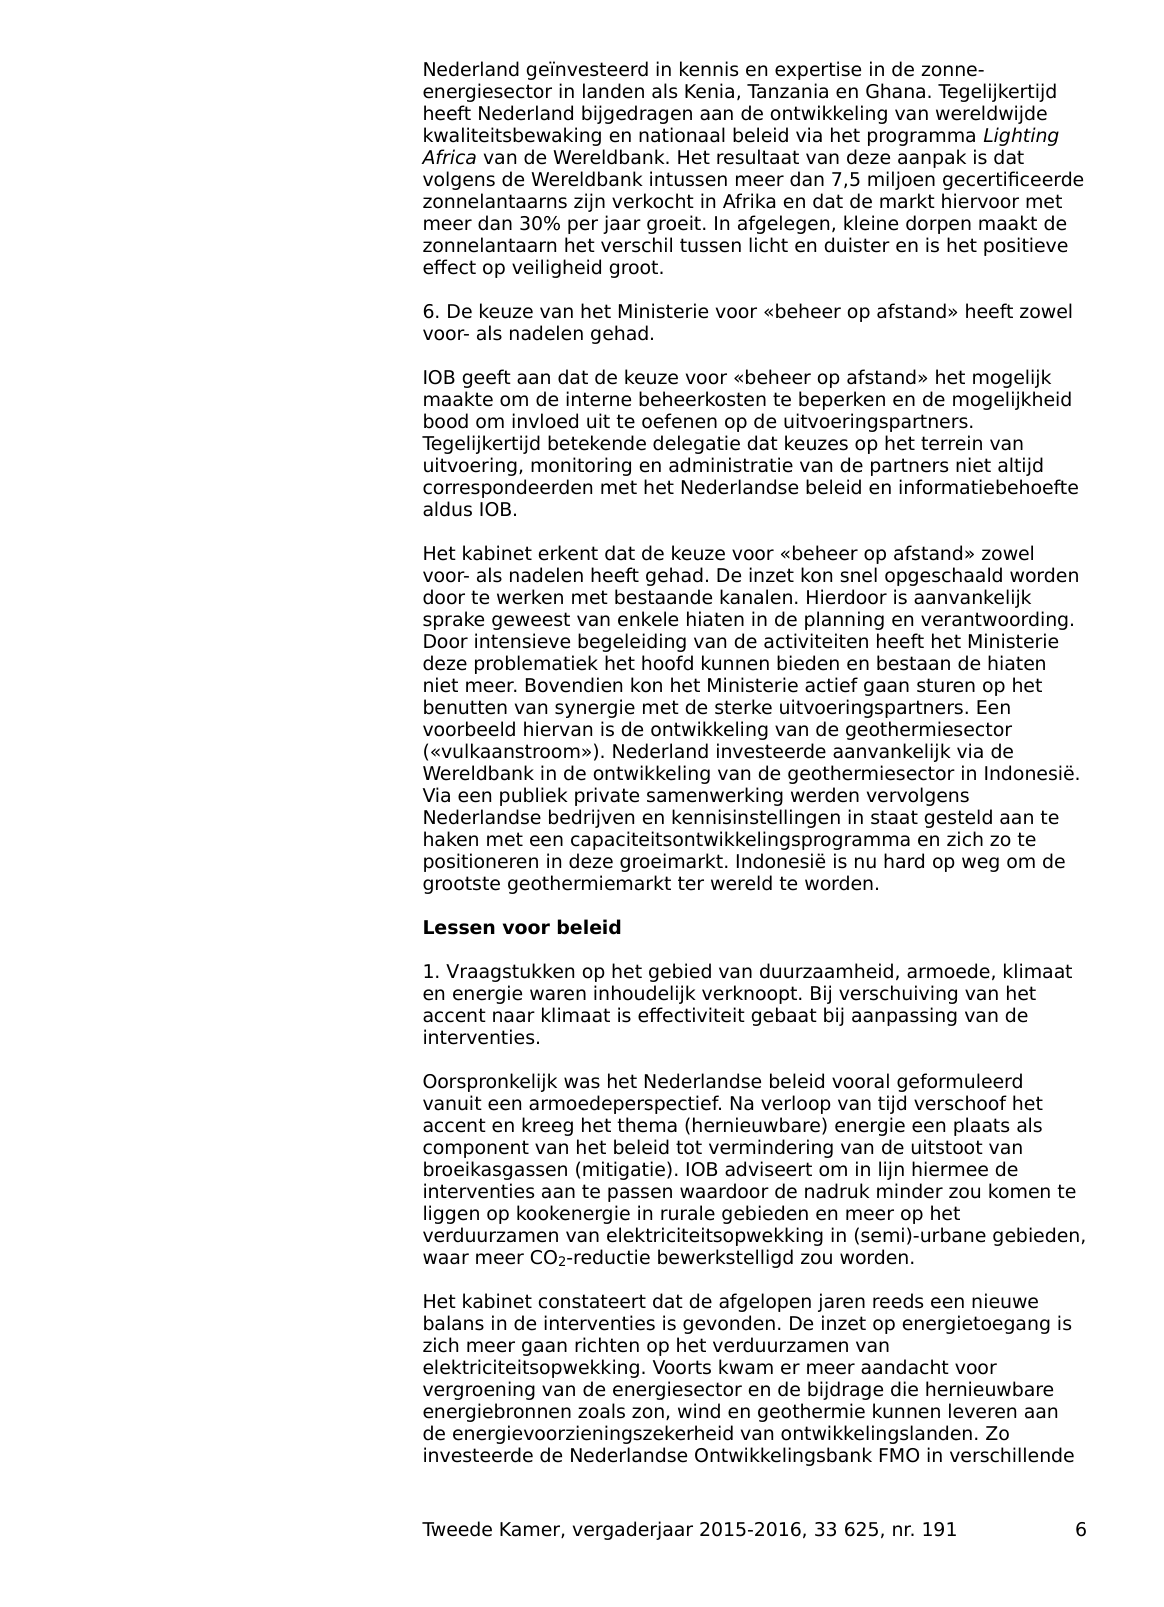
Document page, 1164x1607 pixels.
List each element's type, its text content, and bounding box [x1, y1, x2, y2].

text Het kabinet constateert dat de afgelopen jaren reeds een nieuwe balans in de interventies is gevonden. De inzet op energietoegang is zich meer gaan richten op het verduurzamen van elektriciteitsopwekking. Voorts kwam er meer aandacht voor vergroening van de energiesector en de bijdrage die hernieuwbare energiebronnen zoals zon, wind en geothermie kunnen leveren aan de energievoorzieningszekerheid van ontwikkelingslanden. Zo investeerde de Nederlandse Ontwikkelingsbank FMO in verschillende [422, 1291, 1087, 1467]
text Het kabinet erkent dat de keuze voor «beheer op afstand» zowel voor- als nadelen heeft gehad. De inzet kon snel opgeschaald worden door te werken met bestaande kanalen. Hierdoor is aanvankelijk sprake geweest van enkele hiaten in de planning en verantwoording. Door intensieve begeleiding van de activiteiten heeft het Ministerie deze problematiek het hoofd kunnen bieden en bestaan de hiaten niet meer. Bovendien kon het Ministerie actief gaan sturen op het benutten van synergie met de sterke uitvoeringspartners. Een voorbeeld hiervan is de ontwikkeling van de geothermiesector («vulkaanstroom»). Nederland investeerde aanvankelijk via de Wereldbank in de ontwikkeling van de geothermiesector in Indonesië. Via een publiek private samenwerking werden vervolgens Nederlandse bedrijven en kennisinstellingen in staat gesteld aan te haken met een capaciteitsontwikkelingsprogramma en zich zo te positioneren in deze groeimarkt. Indonesië is nu hard op weg om de grootste geothermiemarkt ter wereld te worden. [422, 543, 1087, 895]
text 6. De keuze van het Ministerie voor «beheer op afstand» heeft zowel voor- als nadelen gehad. [422, 301, 1087, 345]
text IOB geeft aan dat de keuze voor «beheer op afstand» het mogelijk maakte om de interne beheerkosten te beperken en de mogelijkheid bood om invloed uit te oefenen op de uitvoeringspartners. Tegelijkertijd betekende delegatie dat keuzes op het terrein van uitvoering, monitoring en administratie van de partners niet altijd correspondeerden met het Nederlandse beleid en informatiebehoefte aldus IOB. [422, 367, 1087, 521]
text 1. Vraagstukken op het gebied van duurzaamheid, armoede, klimaat en energie waren inhoudelijk verknoopt. Bij verschuiving van het accent naar klimaat is effectiviteit gebaat bij aanpassing van de interventies. [422, 961, 1087, 1049]
text Oorspronkelijk was het Nederlandse beleid vooral geformuleerd vanuit een armoedeperspectief. Na verloop van tijd verschoof het accent en kreeg het thema (hernieuwbare) energie een plaats als component van het beleid tot vermindering van de uitstoot van broeikasgassen (mitigatie). IOB adviseert om in lijn hiermee de interventies aan te passen waardoor de nadruk minder zou komen te liggen op kookenergie in rurale gebieden en meer op het verduurzamen van elektriciteitsopwekking in (semi)-urbane gebieden, waar meer CO2-reductie bewerkstelligd zou worden. [422, 1071, 1087, 1269]
subtitle Lessen voor beleid [422, 917, 1087, 939]
text Nederland geïnvesteerd in kennis en expertise in de zonne-energiesector in landen als Kenia, Tanzania en Ghana. Tegelijkertijd heeft Nederland bijgedragen aan de ontwikkeling van wereldwijde kwaliteitsbewaking en nationaal beleid via het programma Lighting Africa van de Wereldbank. Het resultaat van deze aanpak is dat volgens de Wereldbank intussen meer dan 7,5 miljoen gecertificeerde zonnelantaarns zijn verkocht in Afrika en dat de markt hiervoor met meer dan 30% per jaar groeit. In afgelegen, kleine dorpen maakt de zonnelantaarn het verschil tussen licht en duister en is het positieve effect op veiligheid groot. [422, 59, 1087, 279]
